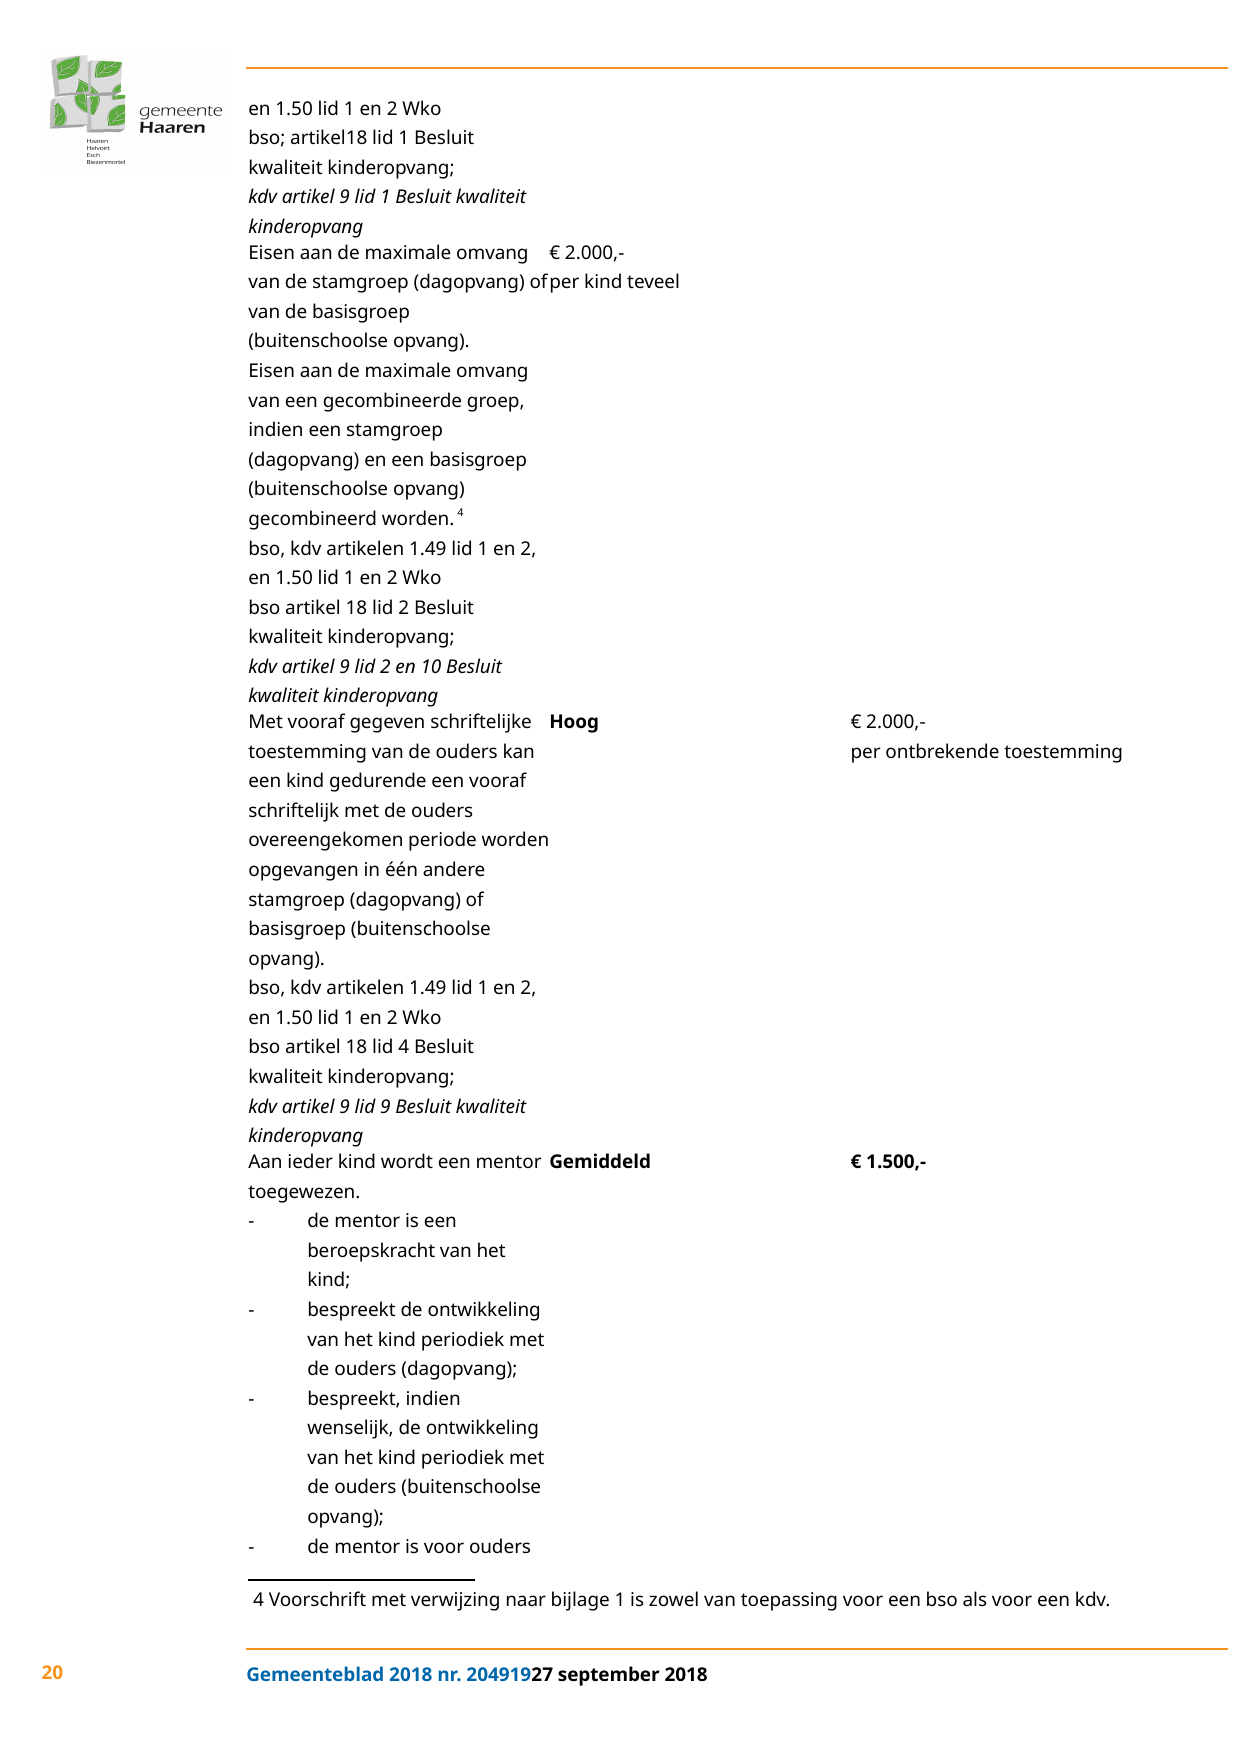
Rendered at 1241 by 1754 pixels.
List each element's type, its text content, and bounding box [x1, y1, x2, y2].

table_cell Hoog [549, 708, 850, 1148]
table_cell € 2.000,- per ontbrekende toestemming [850, 708, 1152, 1148]
table_cell [549, 95, 850, 239]
table_cell € 1.500,- [850, 1148, 1152, 1558]
picture [41, 47, 231, 172]
table_cell en 1.50 lid 1 en 2 Wko bso; artikel18 lid 1 Besluit kwaliteit kinderopvang; kdv artikel 9 lid 1 Besluit kwaliteit kinderopvang [248, 95, 549, 239]
table_cell Met vooraf gegeven schriftelijke toestemming van de ouders kan een kind gedurende een vooraf schriftelijk met de ouders overeengekomen periode worden opgevangen in één andere stamgroep (dagopvang) of basisgroep (buitenschoolse opvang). bso, kdv artikelen 1.49 lid 1 en 2, en 1.50 lid 1 en 2 Wko bso artikel 18 lid 4 Besluit kwaliteit kinderopvang; kdv artikel 9 lid 9 Besluit kwaliteit kinderopvang [248, 708, 549, 1148]
table_cell Aan ieder kind wordt een mentor toegewezen. de mentor is een beroepskracht van het kind; bespreekt de ontwikkeling van het kind periodiek met de ouders (dagopvang); bespreekt, indien wenselijk, de ontwikkeling van het kind periodiek met de ouders (buitenschoolse opvang); de mentor is voor ouders [248, 1148, 549, 1558]
table_cell Eisen aan de maximale omvang van de stamgroep (dagopvang) of van de basisgroep (buitenschoolse opvang). Eisen aan de maximale omvang van een gecombineerde groep, indien een stamgroep (dagopvang) en een basisgroep (buitenschoolse opvang) gecombineerd worden. bso, kdv artikelen 1.49 lid 1 en 2, en 1.50 lid 1 en 2 Wko bso artikel 18 lid 2 Besluit kwaliteit kinderopvang; kdv artikel 9 lid 2 en 10 Besluit kwaliteit kinderopvang [248, 239, 549, 708]
table_cell € 2.000,- per kind teveel [549, 239, 850, 708]
table_cell Gemiddeld [549, 1148, 850, 1558]
